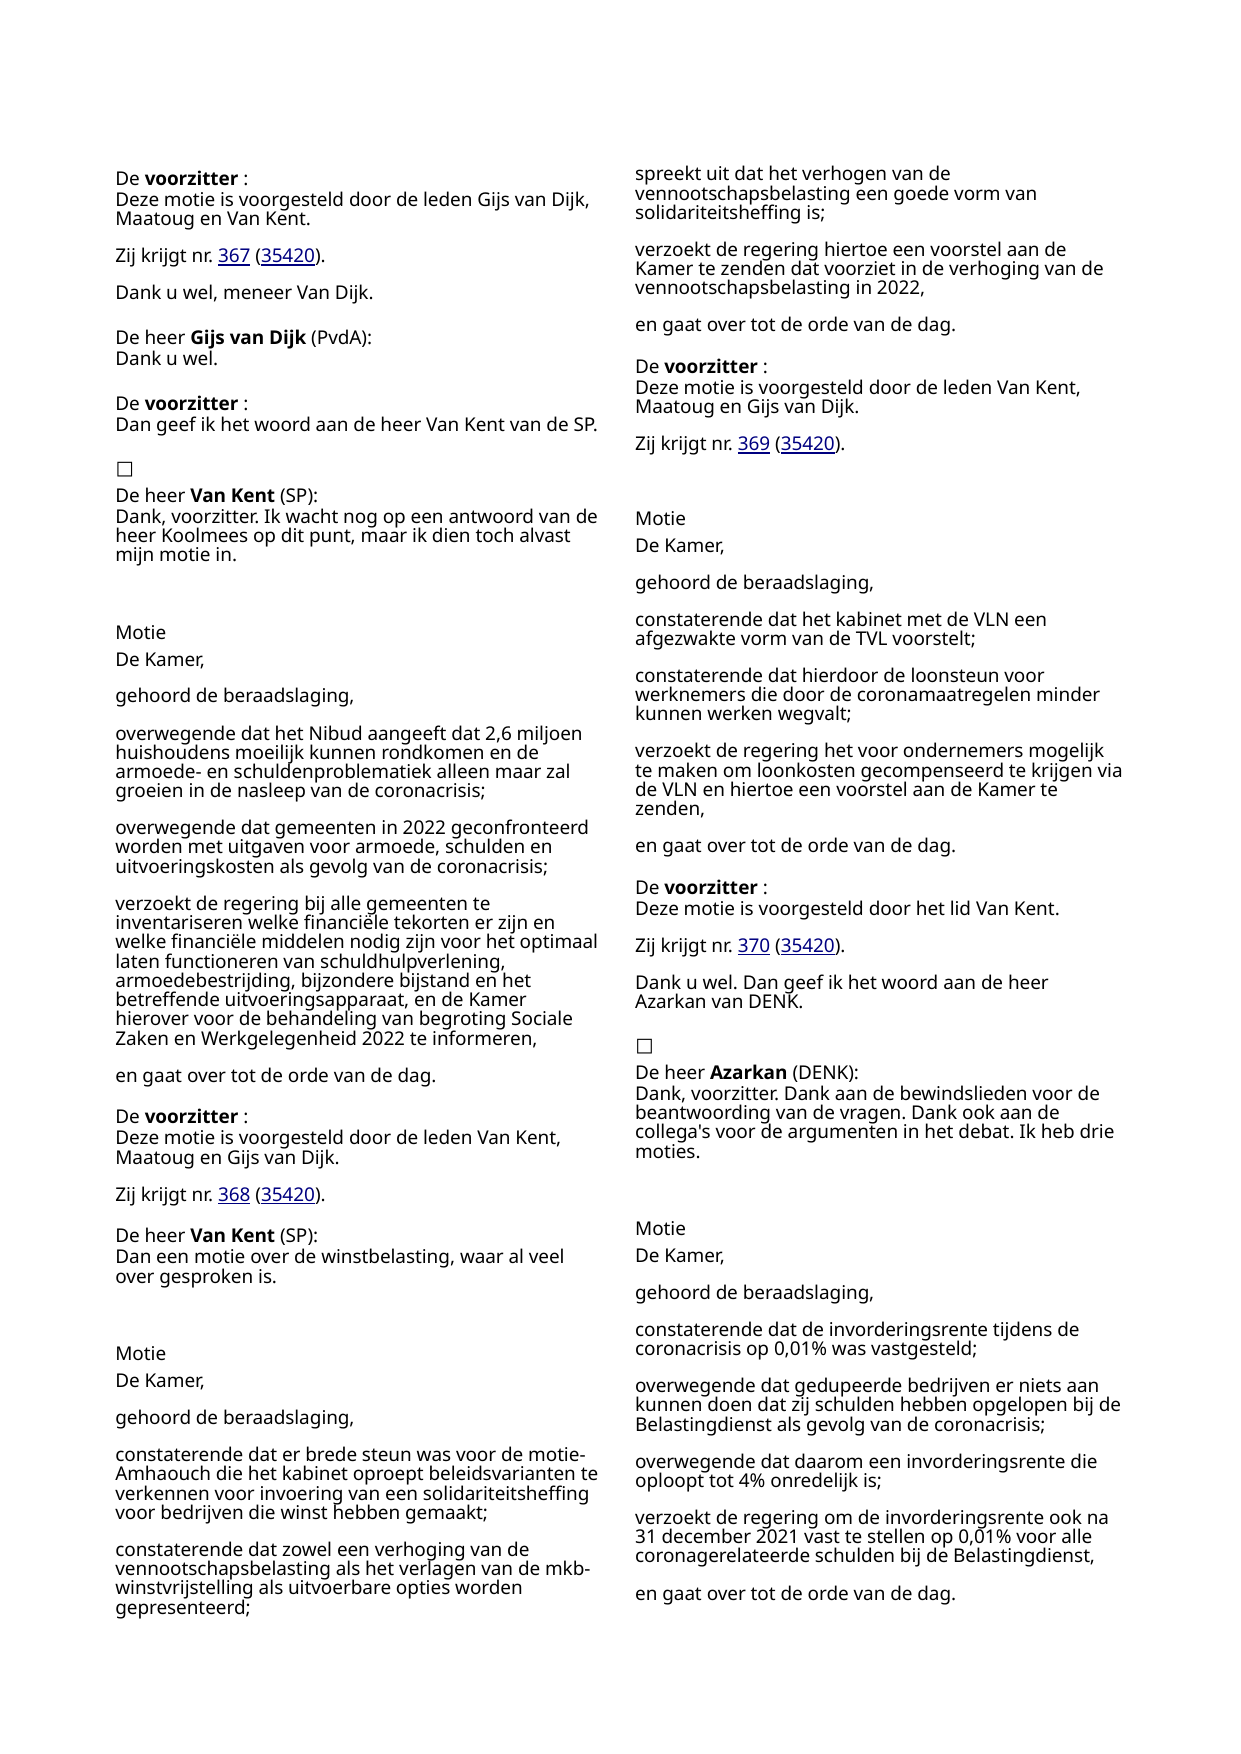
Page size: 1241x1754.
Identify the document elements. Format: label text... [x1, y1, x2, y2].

text gehoord de beraadslaging, [635, 1284, 1125, 1303]
text constaterende dat er brede steun was voor de motie-Amhaouch die het kabinet oproept beleidsvarianten te verkennen voor invoering van een solidariteitsheffing voor bedrijven die winst hebben gemaakt; [115, 1446, 605, 1523]
text verzoekt de regering bij alle gemeenten te inventariseren welke financiële tekorten er zijn en welke financiële middelen nodig zijn voor het optimaal laten functioneren van schuldhulpverlening, armoedebestrijding, bijzondere bijstand en het betreffende uitvoeringsapparaat, en de Kamer hierover voor de behandeling van begroting Sociale Zaken en Werkgelegenheid 2022 te informeren, [115, 895, 605, 1049]
text De Kamer, [115, 1372, 605, 1391]
text Dank, voorzitter. Ik wacht nog op een antwoord van de heer Koolmees op dit punt, maar ik dien toch alvast mijn motie in. [115, 508, 605, 565]
text spreekt uit dat het verhogen van de vennootschapsbelasting een goede vorm van solidariteitsheffing is; [635, 165, 1125, 223]
text verzoekt de regering hiertoe een voorstel aan de Kamer te zenden dat voorziet in de verhoging van de vennootschapsbelasting in 2022, [635, 241, 1125, 299]
text De heer Azarkan (DENK): [635, 1059, 1125, 1085]
text De Kamer, [635, 1247, 1125, 1266]
text verzoekt de regering het voor ondernemers mogelijk te maken om loonkosten gecompenseerd te krijgen via de VLN en hiertoe een voorstel aan de Kamer te zenden, [635, 742, 1125, 819]
text Zij krijgt nr. 370 (35420). [635, 937, 1125, 956]
text De heer Gijs van Dijk (PvdA): [115, 324, 605, 350]
text gehoord de beraadslaging, [115, 687, 605, 707]
text Deze motie is voorgesteld door de leden Gijs van Dijk, Maatoug en Van Kent. [115, 191, 605, 229]
text Dan een motie over de winstbelasting, waar al veel over gesproken is. [115, 1248, 605, 1287]
text De Kamer, [115, 651, 605, 670]
text ⬜ [115, 456, 605, 482]
text constaterende dat zowel een verhoging van de vennootschapsbelasting als het verlagen van de mkb-winstvrijstelling als uitvoerbare opties worden gepresenteerd; [115, 1541, 605, 1618]
text Dank u wel. Dan geef ik het woord aan de heer Azarkan van DENK. [635, 974, 1125, 1012]
text De heer Van Kent (SP): [115, 1223, 605, 1248]
text Motie [115, 1340, 605, 1366]
text en gaat over tot de orde van de dag. [635, 1584, 1125, 1604]
text en gaat over tot de orde van de dag. [115, 1067, 605, 1086]
text Deze motie is voorgesteld door het lid Van Kent. [635, 900, 1125, 919]
text verzoekt de regering om de invorderingsrente ook na 31 december 2021 vast te stellen op 0,01% voor alle coronagerelateerde schulden bij de Belastingdienst, [635, 1509, 1125, 1567]
text gehoord de beraadslaging, [115, 1409, 605, 1428]
text en gaat over tot de orde van de dag. [635, 316, 1125, 336]
text Zij krijgt nr. 369 (35420). [635, 435, 1125, 454]
text Deze motie is voorgesteld door de leden Van Kent, Maatoug en Gijs van Dijk. [635, 379, 1125, 418]
text Dan geef ik het woord aan de heer Van Kent van de SP. [115, 416, 605, 435]
text en gaat over tot de orde van de dag. [635, 837, 1125, 856]
text De voorzitter : [115, 165, 605, 191]
text De voorzitter : [115, 1104, 605, 1129]
text Zij krijgt nr. 368 (35420). [115, 1186, 605, 1205]
text Zij krijgt nr. 367 (35420). [115, 247, 605, 267]
text constaterende dat het kabinet met de VLN een afgezwakte vorm van de TVL voorstelt; [635, 611, 1125, 649]
text overwegende dat daarom een invorderingsrente die oploopt tot 4% onredelijk is; [635, 1453, 1125, 1491]
text De voorzitter : [635, 353, 1125, 379]
text Deze motie is voorgesteld door de leden Van Kent, Maatoug en Gijs van Dijk. [115, 1129, 605, 1168]
text De voorzitter : [115, 390, 605, 416]
text Dank, voorzitter. Dank aan de bewindslieden voor de beantwoording van de vragen. Dank ook aan de collega's voor de argumenten in het debat. Ik heb drie moties. [635, 1085, 1125, 1162]
text ⬜ [635, 1033, 1125, 1059]
text Motie [635, 1215, 1125, 1241]
text Dank u wel. [115, 350, 605, 369]
text constaterende dat hierdoor de loonsteun voor werknemers die door de coronamaatregelen minder kunnen werken wegvalt; [635, 667, 1125, 725]
text gehoord de beraadslaging, [635, 574, 1125, 593]
text Motie [635, 505, 1125, 531]
text overwegende dat gedupeerde bedrijven er niets aan kunnen doen dat zij schulden hebben opgelopen bij de Belastingdienst als gevolg van de coronacrisis; [635, 1377, 1125, 1435]
text overwegende dat het Nibud aangeeft dat 2,6 miljoen huishoudens moeilijk kunnen rondkomen en de armoede- en schuldenproblematiek alleen maar zal groeien in de nasleep van de coronacrisis; [115, 724, 605, 802]
text Motie [115, 619, 605, 644]
text constaterende dat de invorderingsrente tijdens de coronacrisis op 0,01% was vastgesteld; [635, 1321, 1125, 1359]
text Dank u wel, meneer Van Dijk. [115, 284, 605, 304]
text De Kamer, [635, 537, 1125, 556]
text overwegende dat gemeenten in 2022 geconfronteerd worden met uitgaven voor armoede, schulden en uitvoeringskosten als gevolg van de coronacrisis; [115, 819, 605, 877]
text De voorzitter : [635, 874, 1125, 900]
text De heer Van Kent (SP): [115, 482, 605, 508]
